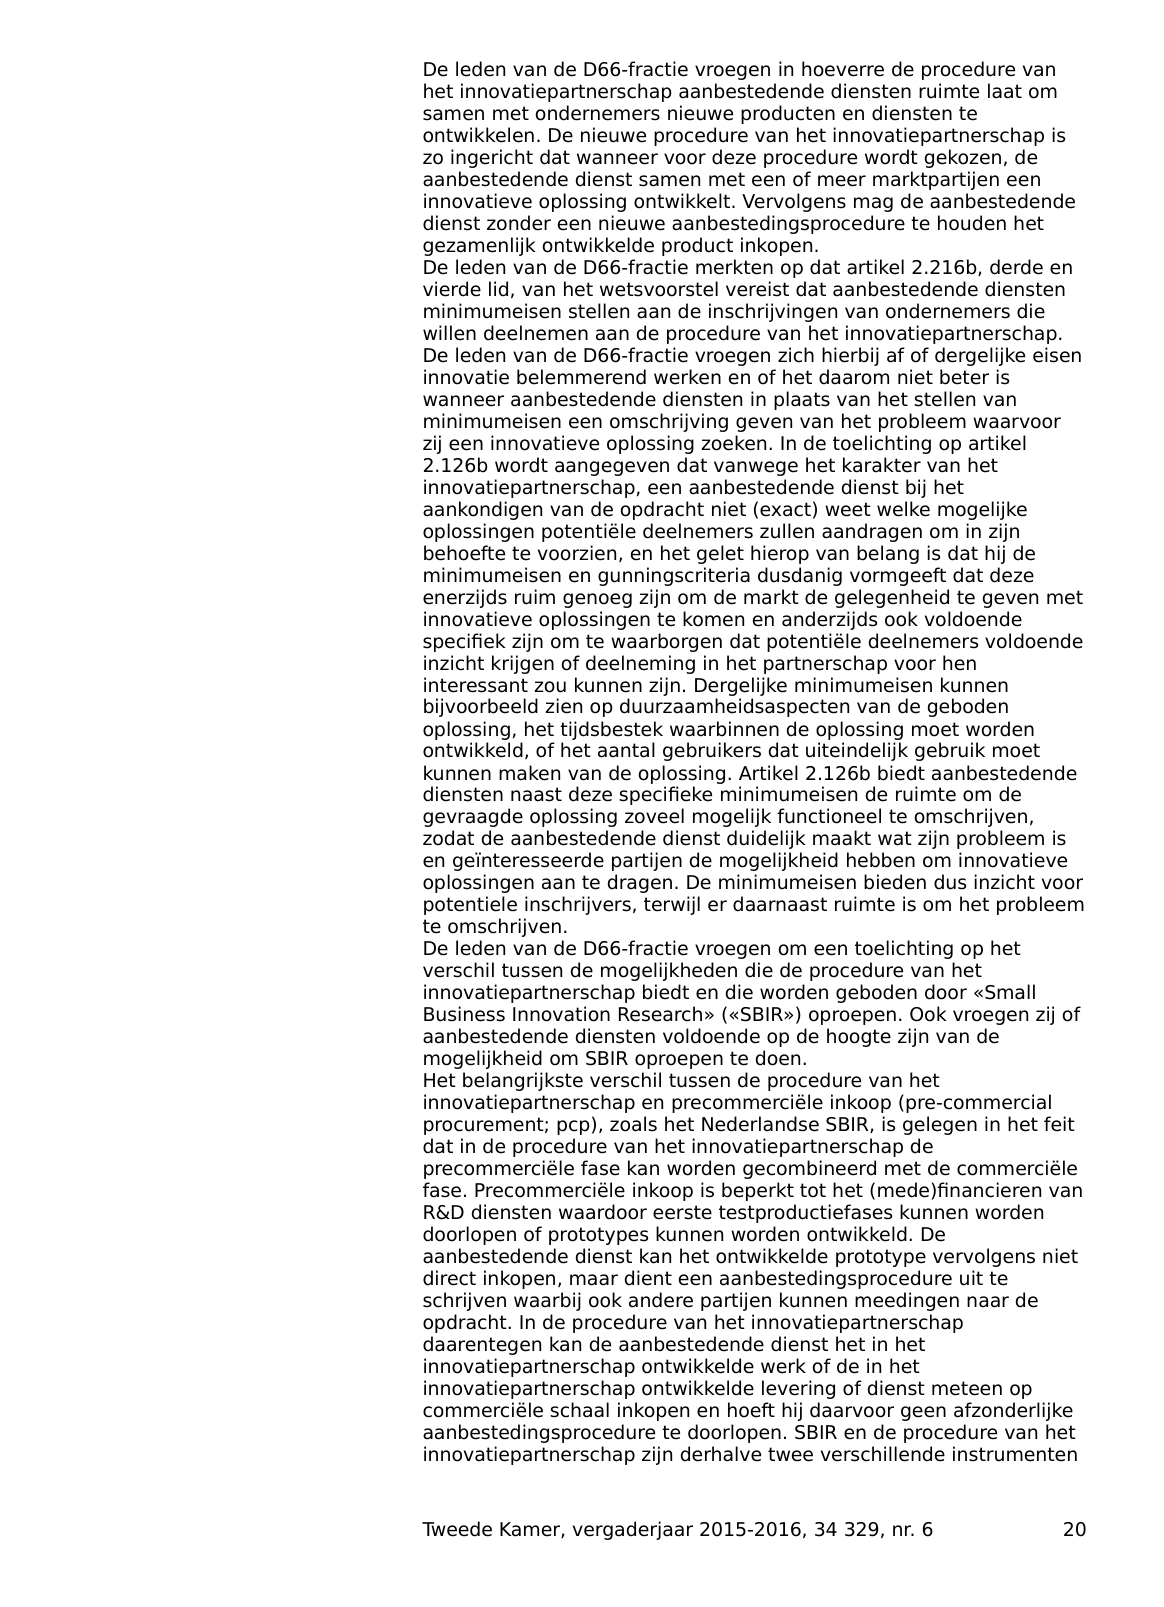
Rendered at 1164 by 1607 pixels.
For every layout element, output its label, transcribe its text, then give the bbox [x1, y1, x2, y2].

text De leden van de D66-fractie merkten op dat artikel 2.216b, derde en vierde lid, van het wetsvoorstel vereist dat aanbestedende diensten minimumeisen stellen aan de inschrijvingen van ondernemers die willen deelnemen aan de procedure van het innovatiepartnerschap. De leden van de D66-fractie vroegen zich hierbij af of dergelijke eisen innovatie belemmerend werken en of het daarom niet beter is wanneer aanbestedende diensten in plaats van het stellen van minimumeisen een omschrijving geven van het probleem waarvoor zij een innovatieve oplossing zoeken. In de toelichting op artikel 2.126b wordt aangegeven dat vanwege het karakter van het innovatiepartnerschap, een aanbestedende dienst bij het aankondigen van de opdracht niet (exact) weet welke mogelijke oplossingen potentiële deelnemers zullen aandragen om in zijn behoefte te voorzien, en het gelet hierop van belang is dat hij de minimumeisen en gunningscriteria dusdanig vormgeeft dat deze enerzijds ruim genoeg zijn om de markt de gelegenheid te geven met innovatieve oplossingen te komen en anderzijds ook voldoende specifiek zijn om te waarborgen dat potentiële deelnemers voldoende inzicht krijgen of deelneming in het partnerschap voor hen interessant zou kunnen zijn. Dergelijke minimumeisen kunnen bijvoorbeeld zien op duurzaamheidsaspecten van de geboden oplossing, het tijdsbestek waarbinnen de oplossing moet worden ontwikkeld, of het aantal gebruikers dat uiteindelijk gebruik moet kunnen maken van de oplossing. Artikel 2.126b biedt aanbestedende diensten naast deze specifieke minimumeisen de ruimte om de gevraagde oplossing zoveel mogelijk functioneel te omschrijven, zodat de aanbestedende dienst duidelijk maakt wat zijn probleem is en geïnteresseerde partijen de mogelijkheid hebben om innovatieve oplossingen aan te dragen. De minimumeisen bieden dus inzicht voor potentiele inschrijvers, terwijl er daarnaast ruimte is om het probleem te omschrijven. [422, 257, 1087, 938]
text De leden van de D66-fractie vroegen in hoeverre de procedure van het innovatiepartnerschap aanbestedende diensten ruimte laat om samen met ondernemers nieuwe producten en diensten te ontwikkelen. De nieuwe procedure van het innovatiepartnerschap is zo ingericht dat wanneer voor deze procedure wordt gekozen, de aanbestedende dienst samen met een of meer marktpartijen een innovatieve oplossing ontwikkelt. Vervolgens mag de aanbestedende dienst zonder een nieuwe aanbestedingsprocedure te houden het gezamenlijk ontwikkelde product inkopen. [422, 59, 1087, 257]
text Het belangrijkste verschil tussen de procedure van het innovatiepartnerschap en precommerciële inkoop (pre-commercial procurement; pcp), zoals het Nederlandse SBIR, is gelegen in het feit dat in de procedure van het innovatiepartnerschap de precommerciële fase kan worden gecombineerd met de commerciële fase. Precommerciële inkoop is beperkt tot het (mede)financieren van R&D diensten waardoor eerste testproductiefases kunnen worden doorlopen of prototypes kunnen worden ontwikkeld. De aanbestedende dienst kan het ontwikkelde prototype vervolgens niet direct inkopen, maar dient een aanbestedingsprocedure uit te schrijven waarbij ook andere partijen kunnen meedingen naar de opdracht. In de procedure van het innovatiepartnerschap daarentegen kan de aanbestedende dienst het in het innovatiepartnerschap ontwikkelde werk of de in het innovatiepartnerschap ontwikkelde levering of dienst meteen op commerciële schaal inkopen en hoeft hij daarvoor geen afzonderlijke aanbestedingsprocedure te doorlopen. SBIR en de procedure van het innovatiepartnerschap zijn derhalve twee verschillende instrumenten [422, 1070, 1087, 1466]
text De leden van de D66-fractie vroegen om een toelichting op het verschil tussen de mogelijkheden die de procedure van het innovatiepartnerschap biedt en die worden geboden door «Small Business Innovation Research» («SBIR») oproepen. Ook vroegen zij of aanbestedende diensten voldoende op de hoogte zijn van de mogelijkheid om SBIR oproepen te doen. [422, 938, 1087, 1070]
